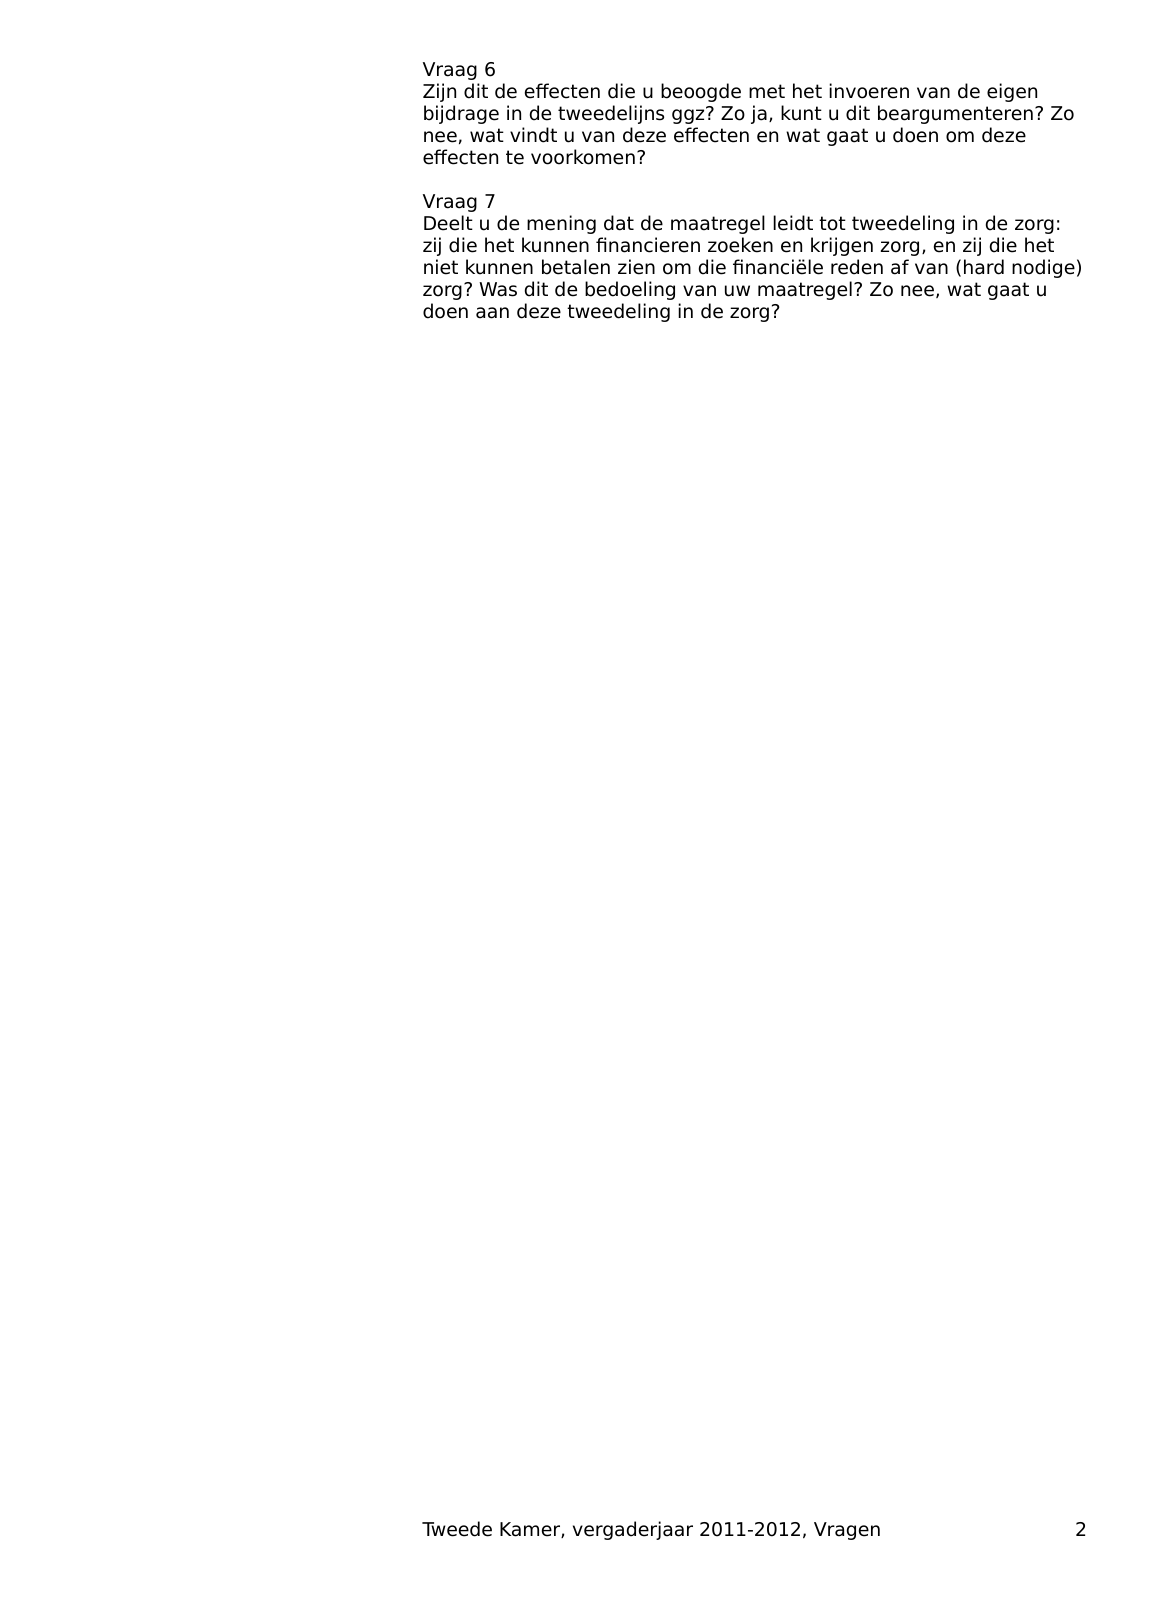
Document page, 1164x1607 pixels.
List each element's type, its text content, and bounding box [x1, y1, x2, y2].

text Zijn dit de effecten die u beoogde met het invoeren van de eigen bijdrage in de tweedelijns ggz? Zo ja, kunt u dit beargumenteren? Zo nee, wat vindt u van deze effecten en wat gaat u doen om deze effecten te voorkomen? [422, 81, 1087, 169]
text Vraag 7 [422, 191, 1087, 213]
text Deelt u de mening dat de maatregel leidt tot tweedeling in de zorg: zij die het kunnen financieren zoeken en krijgen zorg, en zij die het niet kunnen betalen zien om die financiële reden af van (hard nodige) zorg? Was dit de bedoeling van uw maatregel? Zo nee, wat gaat u doen aan deze tweedeling in de zorg? [422, 213, 1087, 323]
text Vraag 6 [422, 59, 1087, 81]
